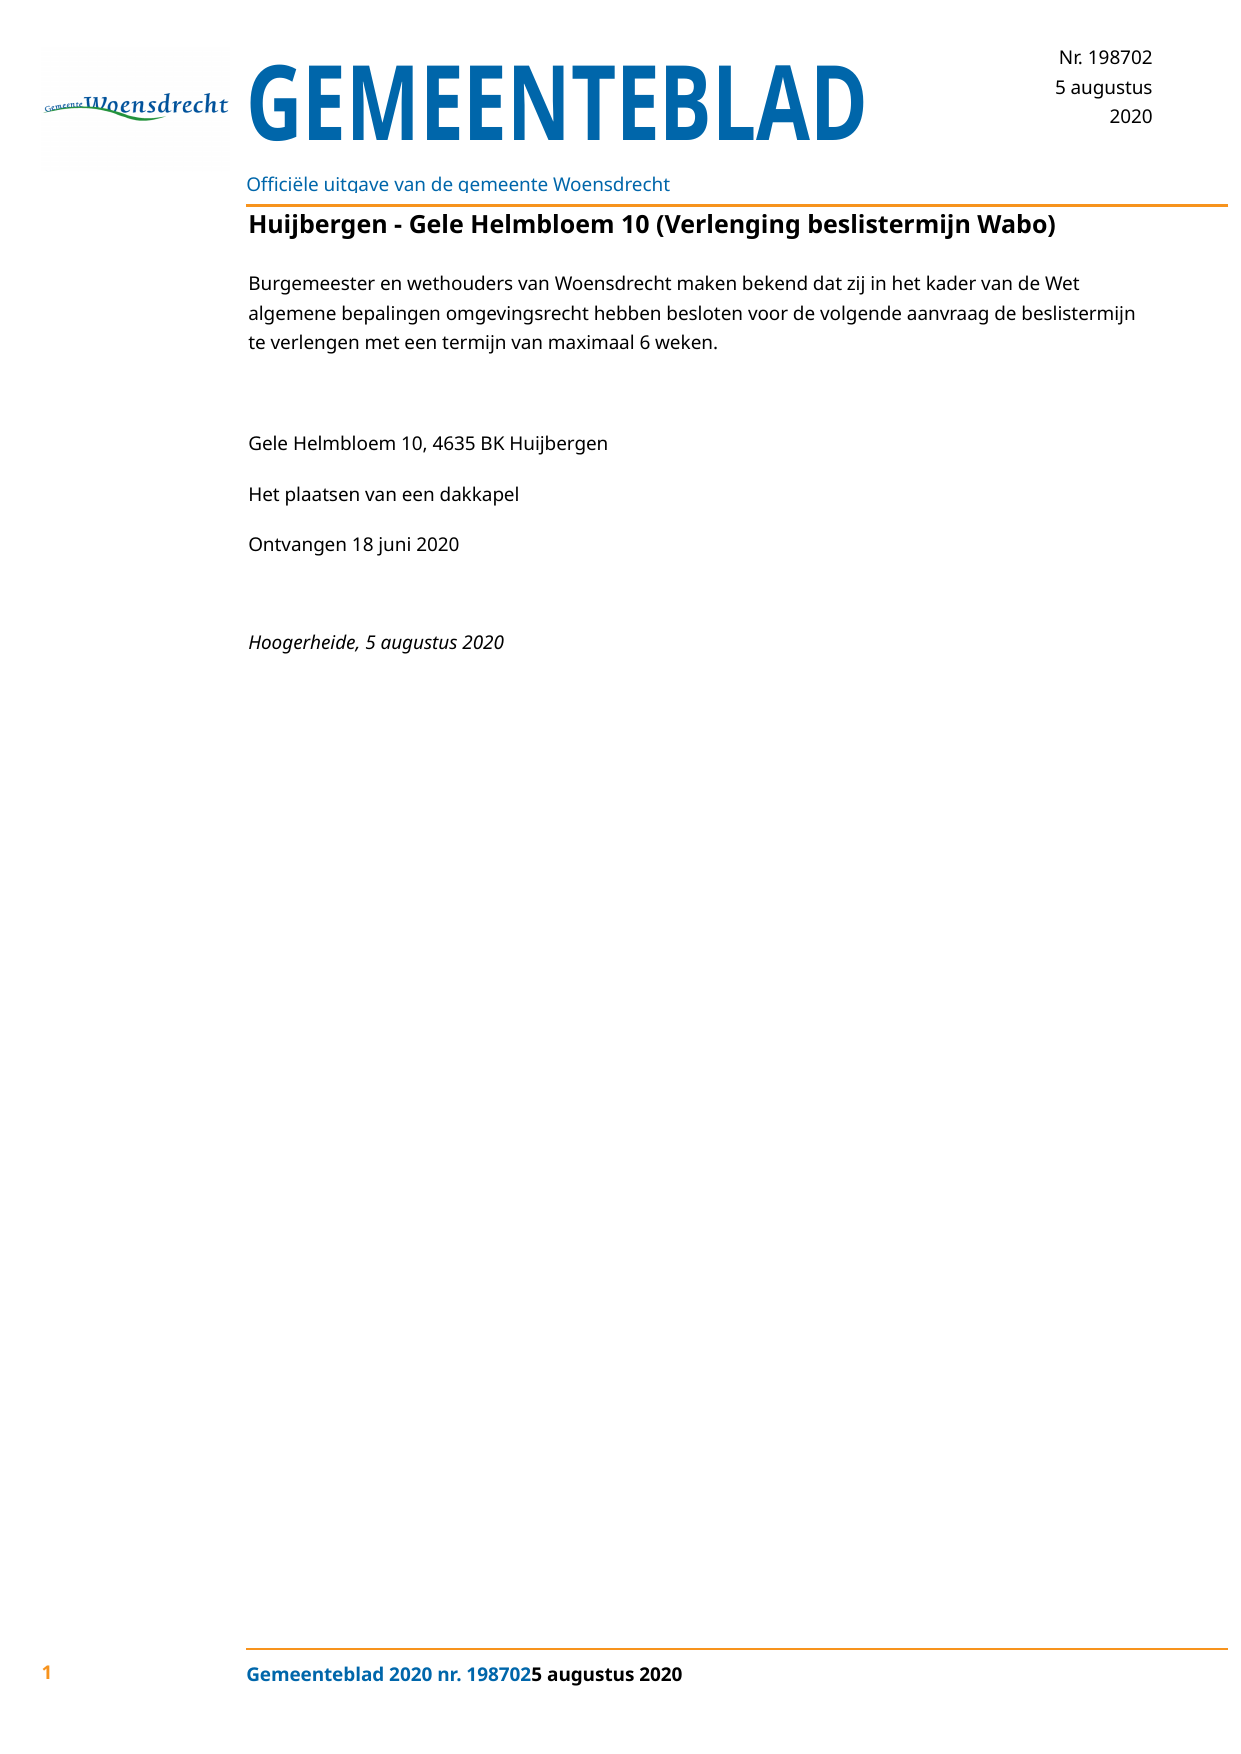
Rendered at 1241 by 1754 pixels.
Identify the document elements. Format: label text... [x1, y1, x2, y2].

text Huijbergen - Gele Helmbloem 10 (Verlenging beslistermijn Wabo) [248, 207, 1152, 241]
text Het plaatsen van een dakkapel [248, 481, 1152, 506]
picture [41, 47, 231, 172]
text Gele Helmbloem 10, 4635 BK Huijbergen [248, 430, 1152, 456]
text Hoogerheide, 5 augustus 2020 [248, 629, 1152, 655]
text Ontvangen 18 juni 2020 [248, 531, 1152, 557]
text Burgemeester en wethouders van Woensdrecht maken bekend dat zij in het kader van de Wet algemene bepalingen omgevingsrecht hebben besloten voor de volgende aanvraag de beslistermijn te verlengen met een termijn van maximaal 6 weken. [248, 270, 1152, 355]
